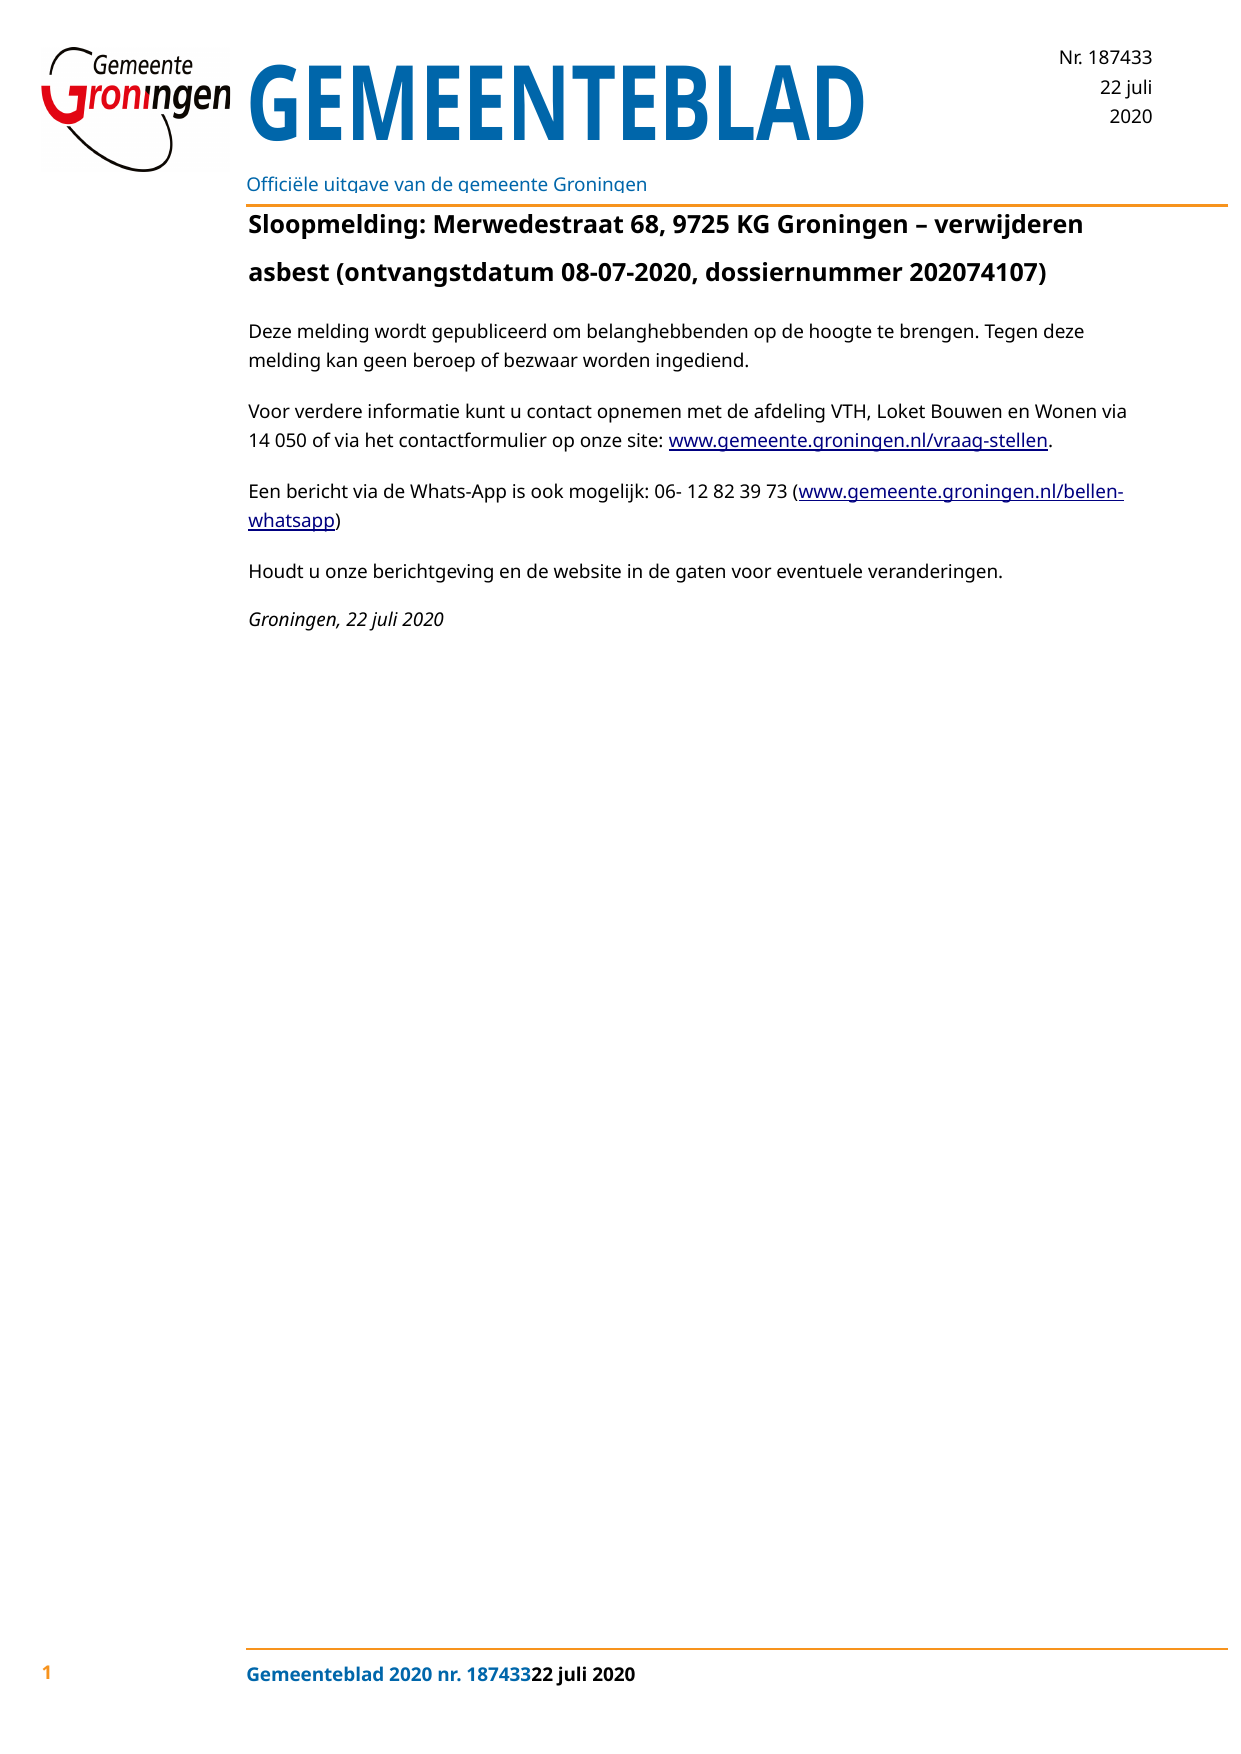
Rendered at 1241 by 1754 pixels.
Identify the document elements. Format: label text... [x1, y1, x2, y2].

text Groningen, 22 juli 2020 [248, 606, 1152, 631]
picture [41, 47, 231, 172]
text Sloopmelding: Merwedestraat 68, 9725 KG Groningen – verwijderen asbest (ontvangstdatum 08-07-2020, dossiernummer 202074107) [248, 207, 1152, 288]
text Een bericht via de Whats-App is ook mogelijk: 06- 12 82 39 73 (www.gemeente.groningen.nl/bellen-whatsapp) [248, 478, 1152, 533]
text Voor verdere informatie kunt u contact opnemen met de afdeling VTH, Loket Bouwen en Wonen via 14 050 of via het contactformulier op onze site: www.gemeente.groningen.nl/vraag-stellen. [248, 398, 1152, 453]
text Deze melding wordt gepubliceerd om belanghebbenden op de hoogte te brengen. Tegen deze melding kan geen beroep of bezwaar worden ingediend. [248, 318, 1152, 373]
text Houdt u onze berichtgeving en de website in de gaten voor eventuele veranderingen. [248, 558, 1152, 584]
